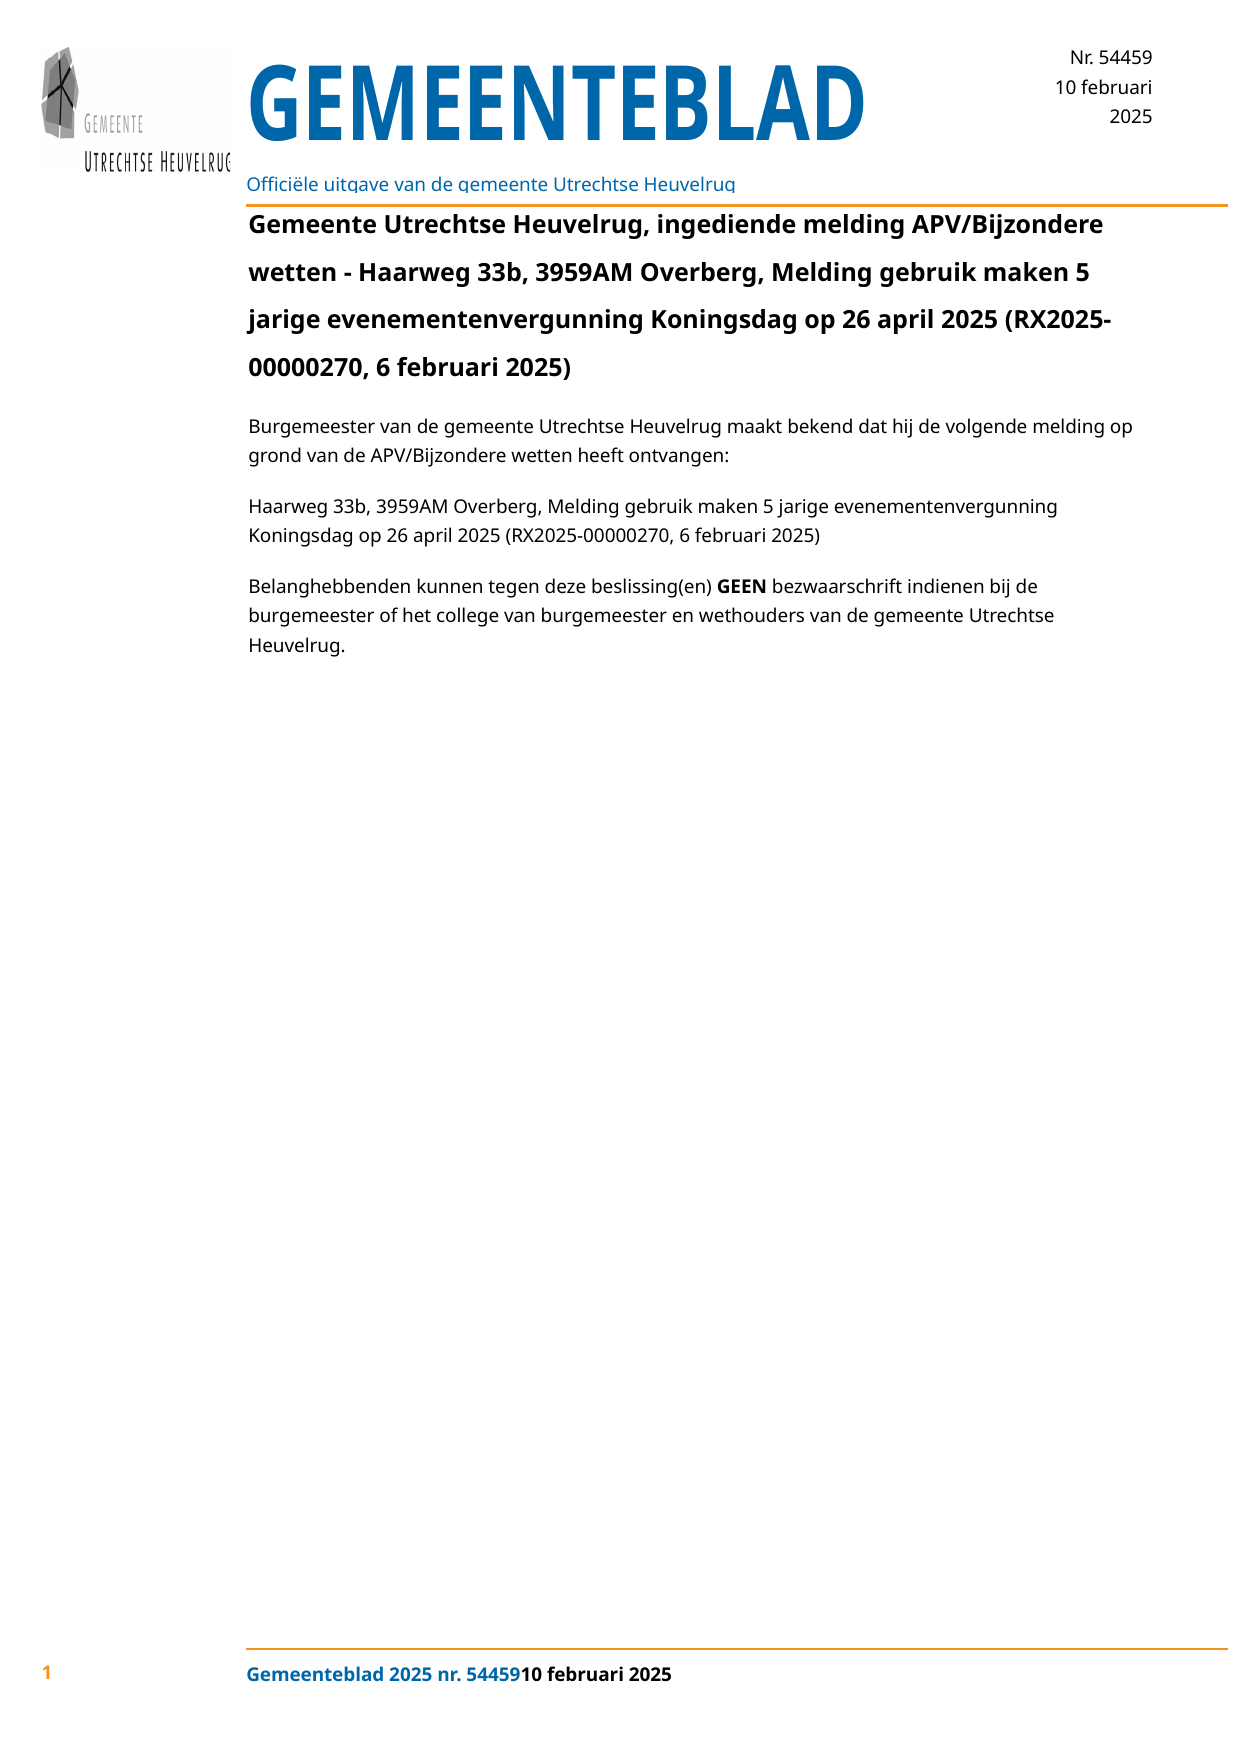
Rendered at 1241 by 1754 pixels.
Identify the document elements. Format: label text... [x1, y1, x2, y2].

text Haarweg 33b, 3959AM Overberg, Melding gebruik maken 5 jarige evenementenvergunning Koningsdag op 26 april 2025 (RX2025-00000270, 6 februari 2025) [248, 493, 1152, 548]
text Belanghebbenden kunnen tegen deze beslissing(en) GEEN bezwaarschrift indienen bij de burgemeester of het college van burgemeester en wethouders van de gemeente Utrechtse Heuvelrug. [248, 573, 1152, 658]
text Burgemeester van de gemeente Utrechtse Heuvelrug maakt bekend dat hij de volgende melding op grond van de APV/Bijzondere wetten heeft ontvangen: [248, 413, 1152, 468]
picture [41, 47, 231, 172]
text Gemeente Utrechtse Heuvelrug, ingediende melding APV/Bijzondere wetten - Haarweg 33b, 3959AM Overberg, Melding gebruik maken 5 jarige evenementenvergunning Koningsdag op 26 april 2025 (RX2025-00000270, 6 februari 2025) [248, 207, 1152, 384]
